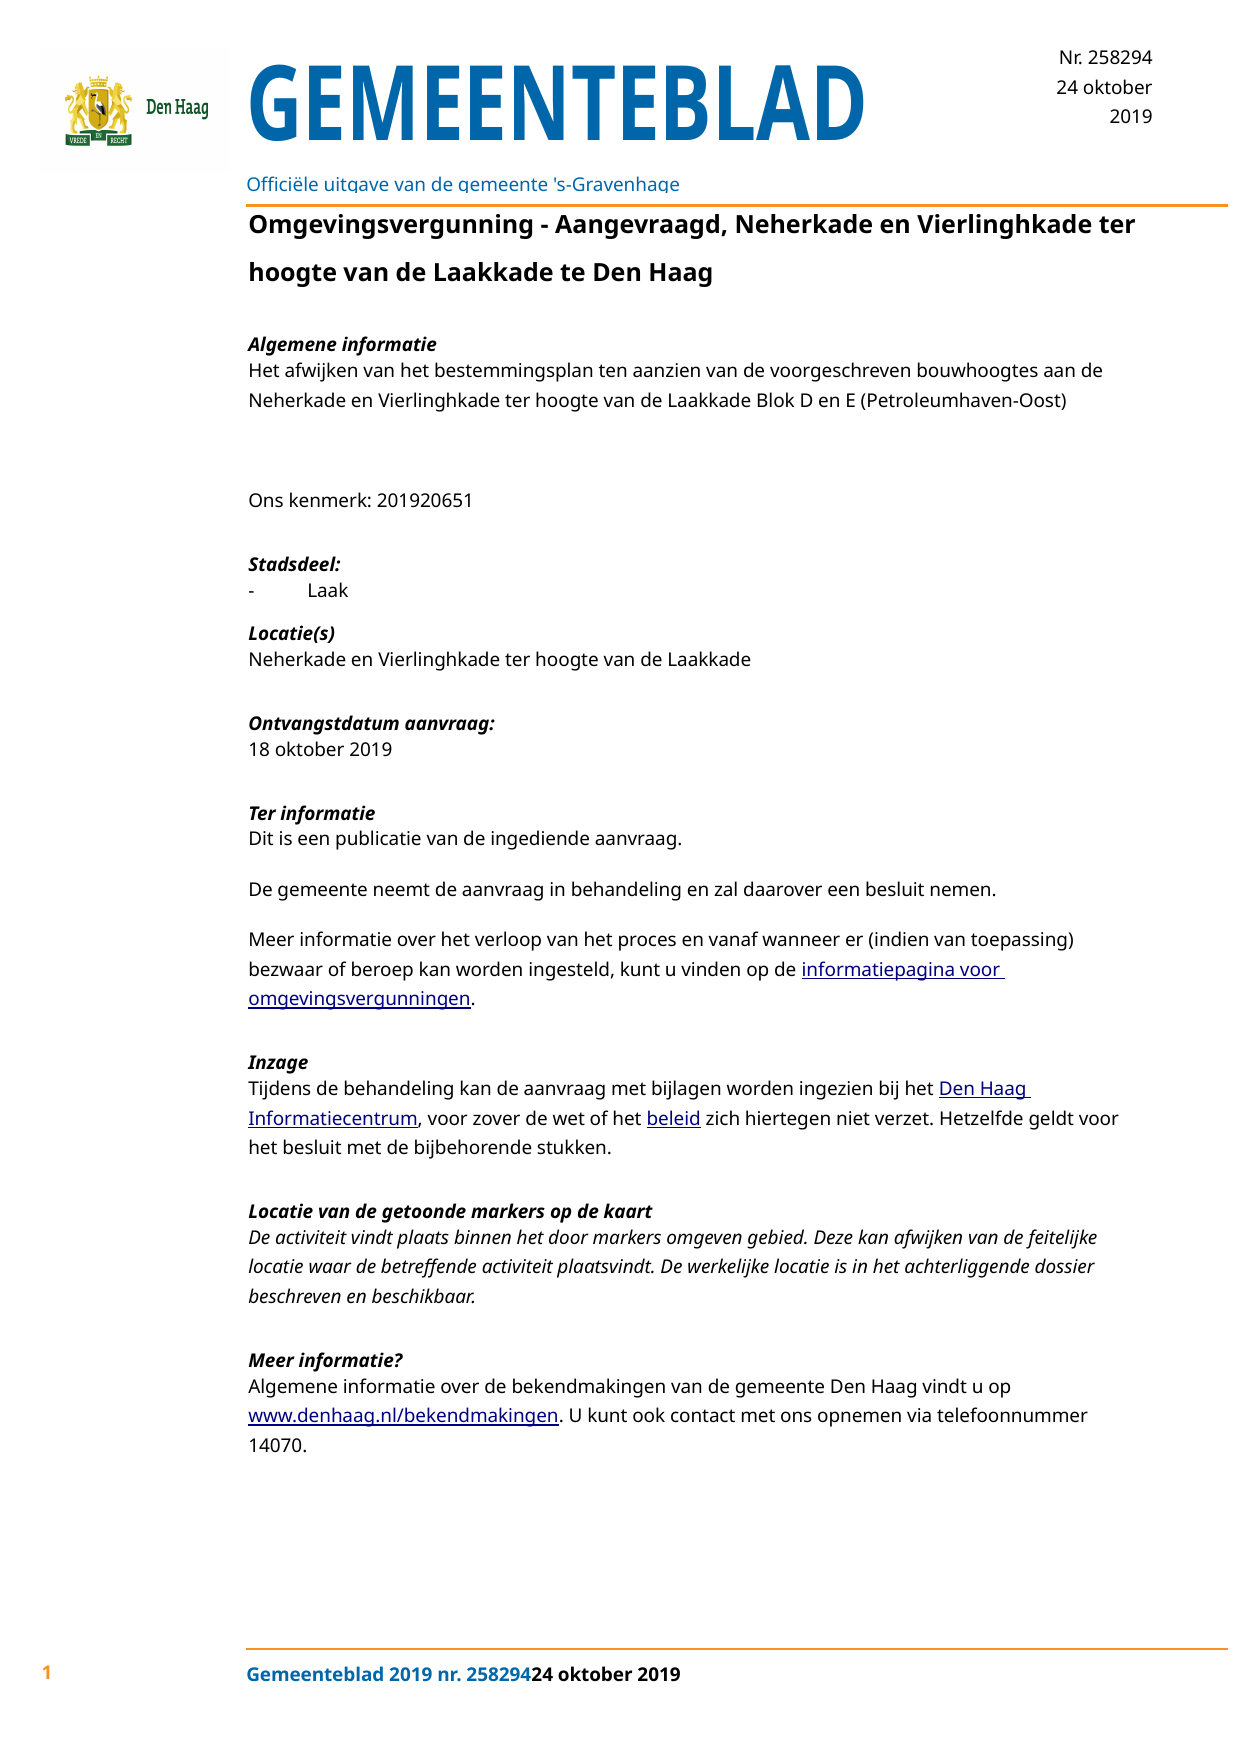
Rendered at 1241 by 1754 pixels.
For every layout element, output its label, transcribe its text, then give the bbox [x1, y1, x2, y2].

text Meer informatie over het verloop van het proces en vanaf wanneer er (indien van toepassing) bezwaar of beroep kan worden ingesteld, kunt u vinden op de informatiepagina voor omgevingsvergunningen. [248, 926, 1152, 1011]
text Stadsdeel: [248, 552, 1152, 577]
text Neherkade en Vierlinghkade ter hoogte van de Laakkade [248, 646, 1152, 672]
text Algemene informatie [248, 331, 1152, 357]
text Ontvangstdatum aanvraag: [248, 710, 1152, 736]
text Het afwijken van het bestemmingsplan ten aanzien van de voorgeschreven bouwhoogtes aan de Neherkade en Vierlinghkade ter hoogte van de Laakkade Blok D en E (Petroleumhaven-Oost) [248, 357, 1152, 412]
text Dit is een publicatie van de ingediende aanvraag. [248, 826, 1152, 851]
text Algemene informatie over de bekendmakingen van de gemeente Den Haag vindt u op www.denhaag.nl/bekendmakingen. U kunt ook contact met ons opnemen via telefoonnummer 14070. [248, 1373, 1152, 1458]
text 18 oktober 2019 [248, 736, 1152, 762]
text Locatie van de getoonde markers op de kaart [248, 1198, 1152, 1224]
text Ter informatie [248, 800, 1152, 826]
list Laak [248, 577, 1152, 603]
text Tijdens de behandeling kan de aanvraag met bijlagen worden ingezien bij het Den Haag Informatiecentrum, voor zover de wet of het beleid zich hiertegen niet verzet. Hetzelfde geldt voor het besluit met de bijbehorende stukken. [248, 1075, 1152, 1160]
text Ons kenmerk: 201920651 [248, 488, 1152, 513]
text Meer informatie? [248, 1347, 1152, 1373]
text Inzage [248, 1049, 1152, 1075]
text De activiteit vindt plaats binnen het door markers omgeven gebied. Deze kan afwijken van de feitelijke locatie waar de betreffende activiteit plaatsvindt. De werkelijke locatie is in het achterliggende dossier beschreven en beschikbaar. [248, 1224, 1152, 1309]
picture [41, 47, 231, 172]
text Omgevingsvergunning - Aangevraagd, Neherkade en Vierlinghkade ter hoogte van de Laakkade te Den Haag [248, 207, 1152, 288]
text De gemeente neemt de aanvraag in behandeling en zal daarover een besluit nemen. [248, 876, 1152, 902]
text Locatie(s) [248, 620, 1152, 646]
